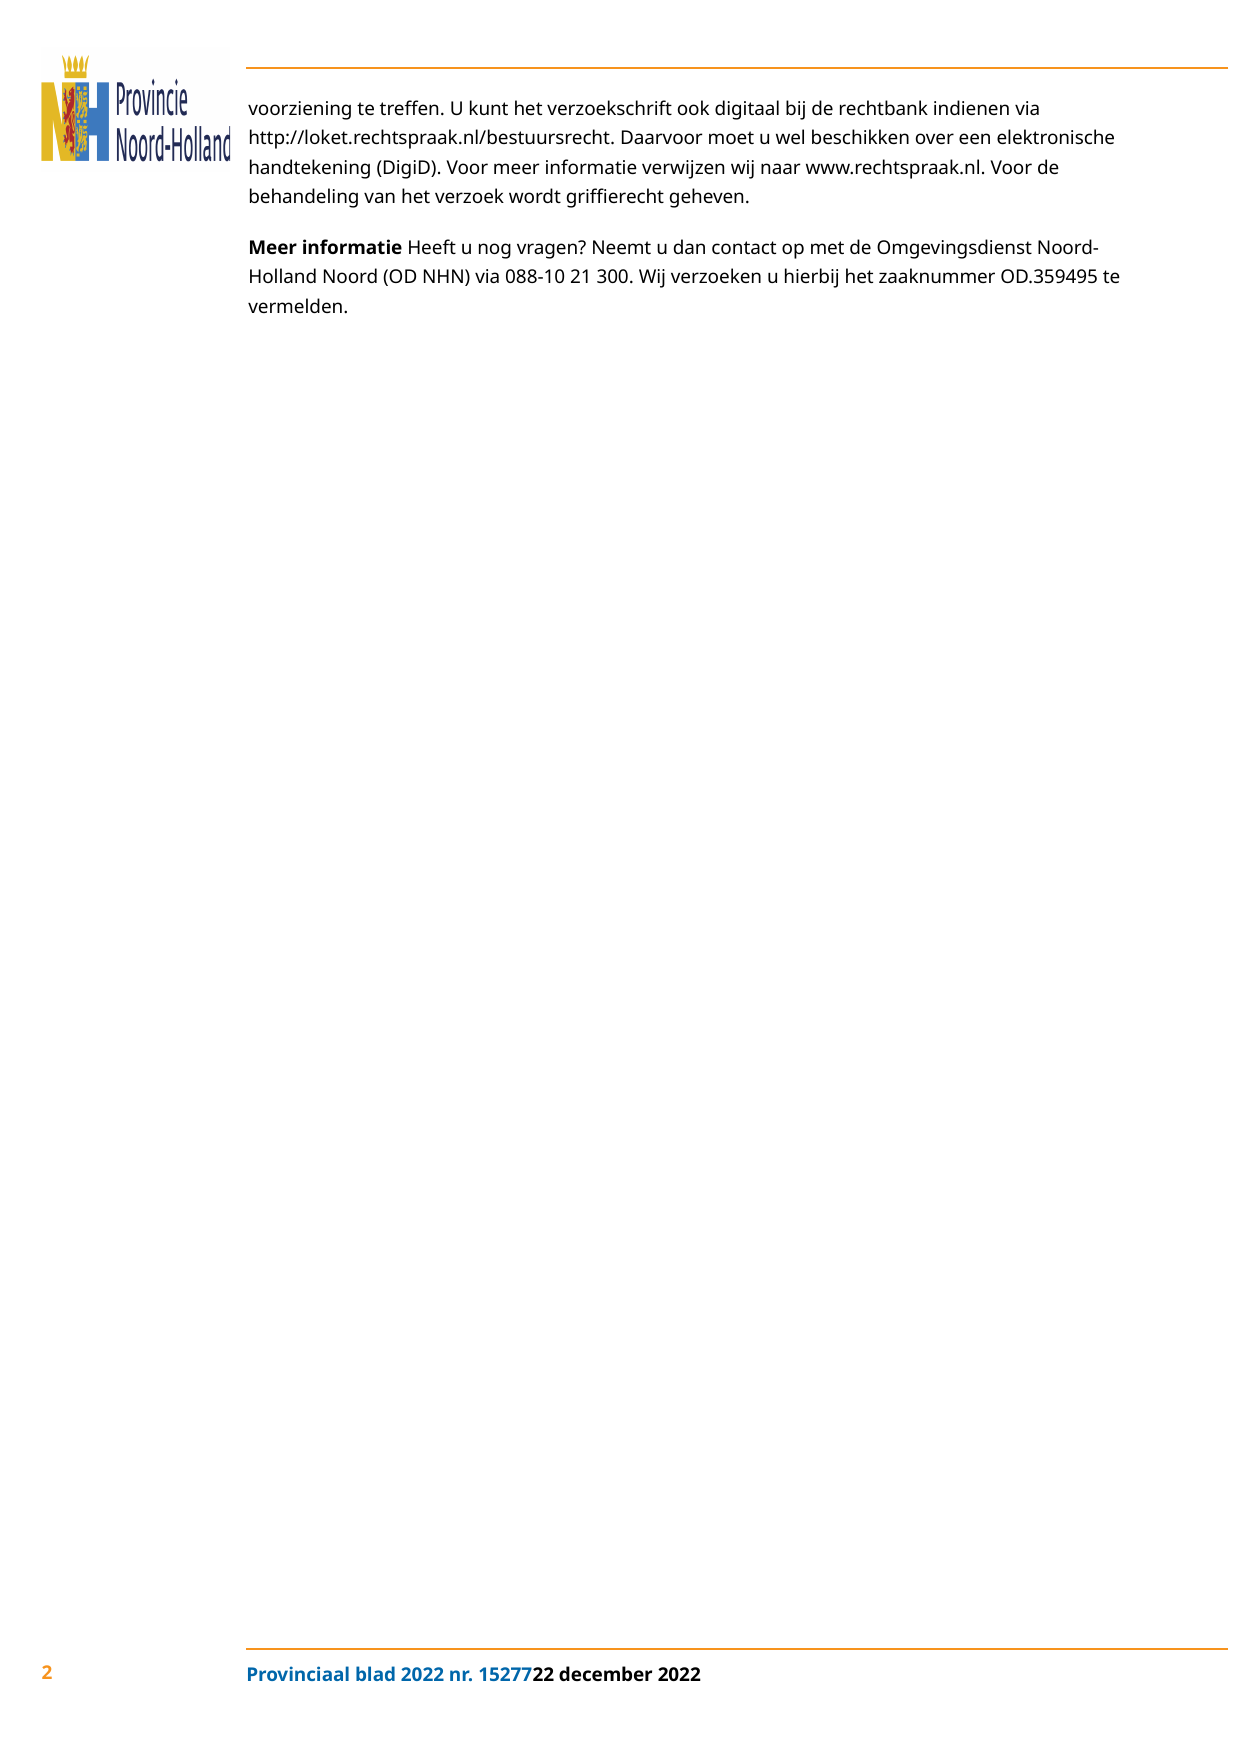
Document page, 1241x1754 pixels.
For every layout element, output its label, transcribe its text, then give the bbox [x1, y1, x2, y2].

text voorziening te treffen. U kunt het verzoekschrift ook digitaal bij de rechtbank indienen via http://loket.rechtspraak.nl/bestuursrecht. Daarvoor moet u wel beschikken over een elektronische handtekening (DigiD). Voor meer informatie verwijzen wij naar www.rechtspraak.nl. Voor de behandeling van het verzoek wordt griffierecht geheven. [248, 95, 1152, 209]
text Meer informatie Heeft u nog vragen? Neemt u dan contact op met de Omgevingsdienst Noord-Holland Noord (OD NHN) via 088-10 21 300. Wij verzoeken u hierbij het zaaknummer OD.359495 te vermelden. [248, 234, 1152, 319]
picture [41, 47, 231, 172]
